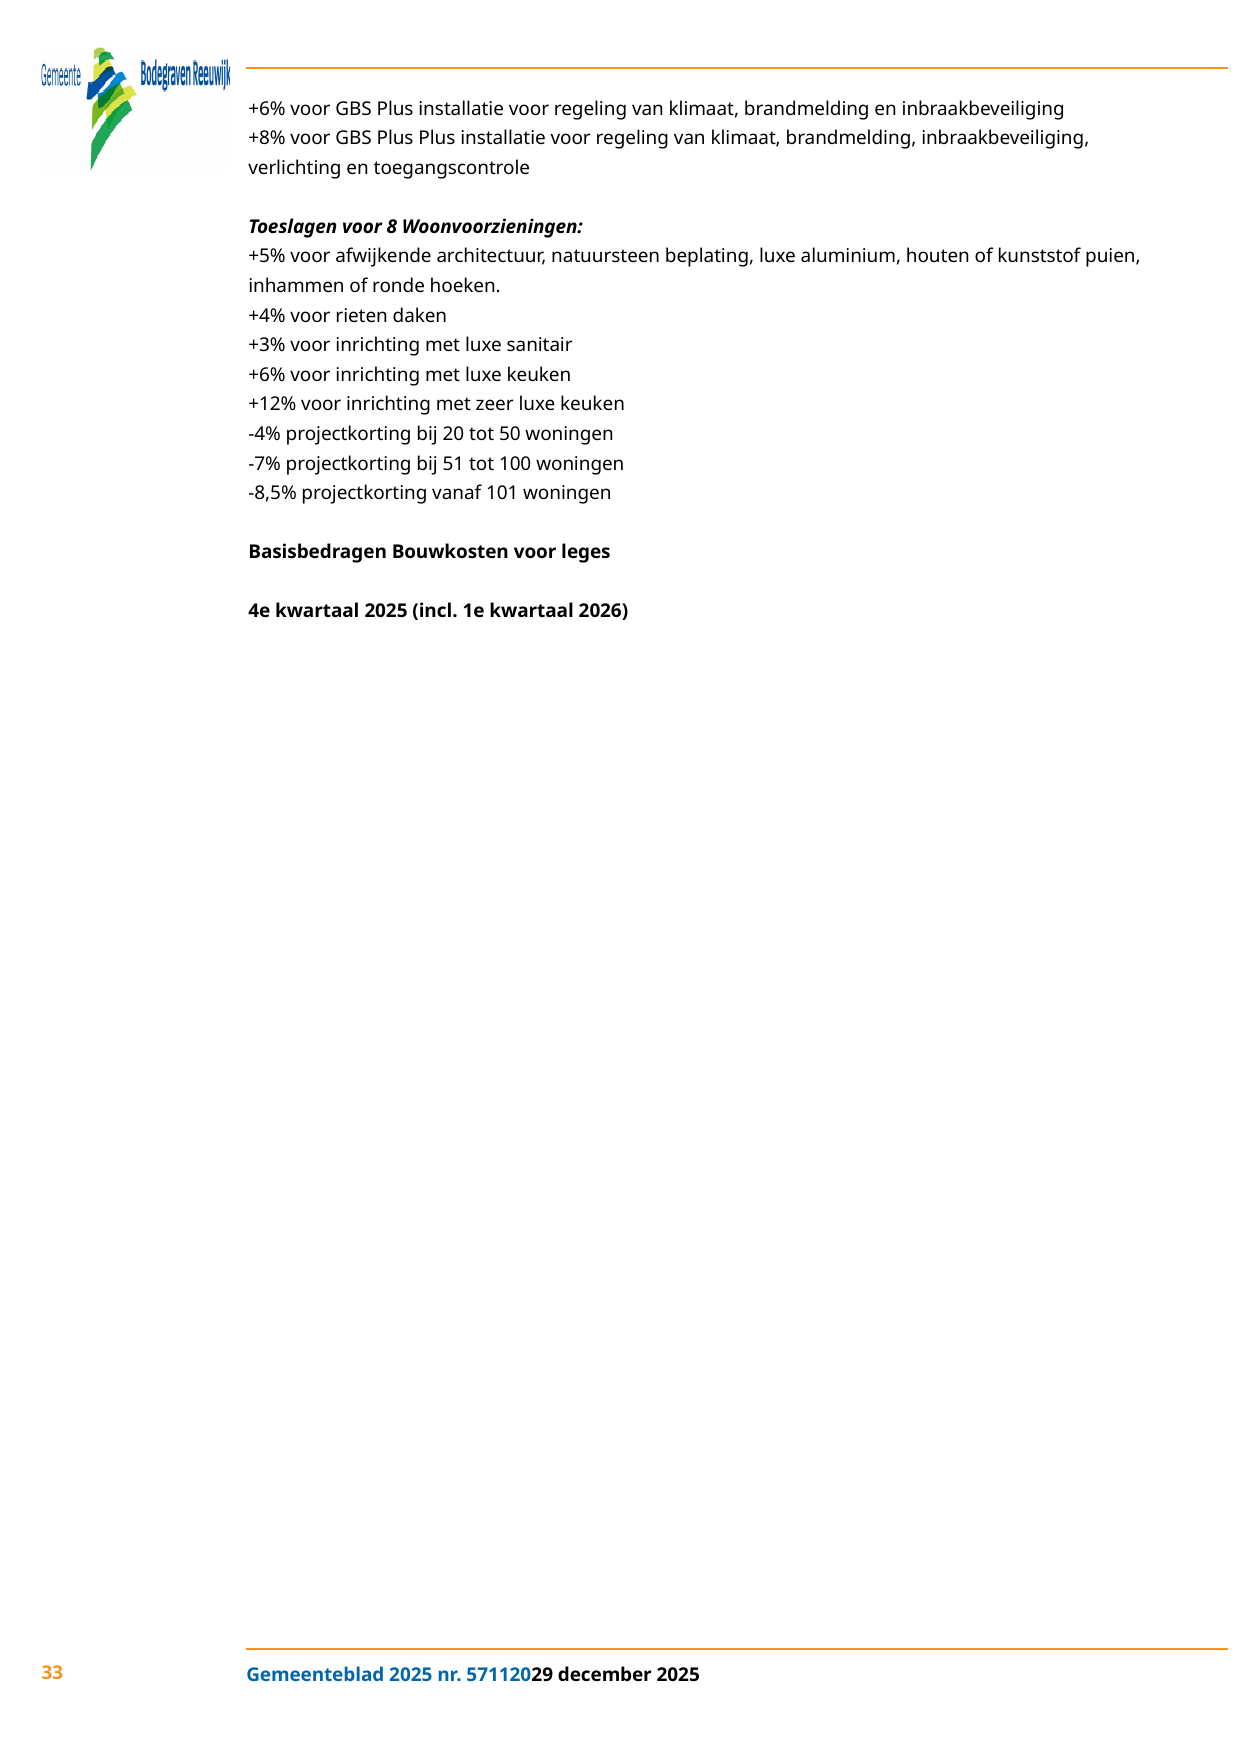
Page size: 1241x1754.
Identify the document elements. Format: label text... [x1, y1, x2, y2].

text +12% voor inrichting met zeer luxe keuken [248, 391, 1152, 416]
picture [41, 47, 231, 172]
text Toeslagen voor 8 Woonvoorzieningen: [248, 213, 1152, 239]
text +8% voor GBS Plus Plus installatie voor regeling van klimaat, brandmelding, inbraakbeveiliging, verlichting en toegangscontrole [248, 124, 1152, 180]
text +4% voor rieten daken [248, 302, 1152, 328]
text 4e kwartaal 2025 (incl. 1e kwartaal 2026) [248, 598, 1152, 623]
text +3% voor inrichting met luxe sanitair [248, 331, 1152, 357]
text -8,5% projectkorting vanaf 101 woningen [248, 479, 1152, 505]
text +5% voor afwijkende architectuur, natuursteen beplating, luxe aluminium, houten of kunststof puien, inhammen of ronde hoeken. [248, 243, 1152, 298]
text +6% voor inrichting met luxe keuken [248, 361, 1152, 387]
text -4% projectkorting bij 20 tot 50 woningen [248, 420, 1152, 446]
text +6% voor GBS Plus installatie voor regeling van klimaat, brandmelding en inbraakbeveiliging [248, 95, 1152, 121]
text Basisbedragen Bouwkosten voor leges [248, 538, 1152, 564]
text -7% projectkorting bij 51 tot 100 woningen [248, 450, 1152, 476]
